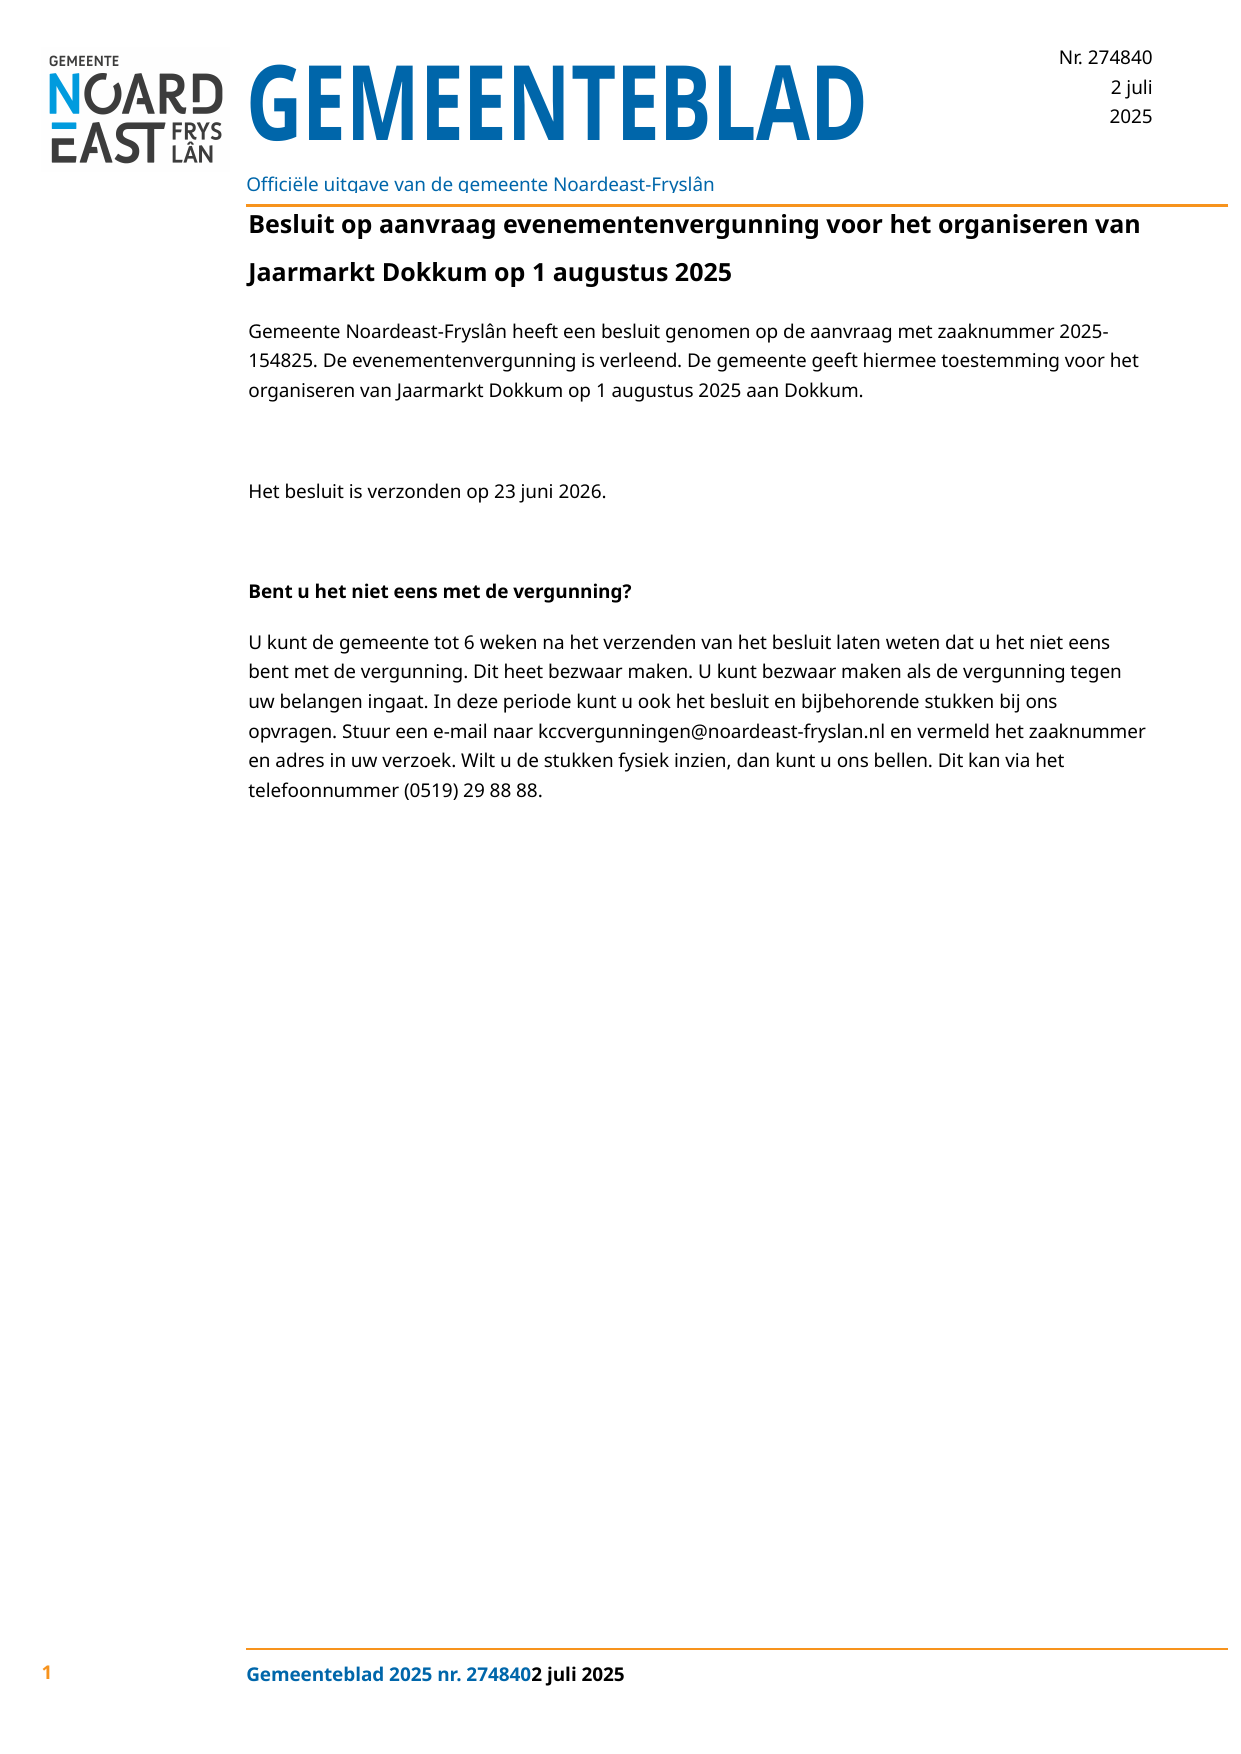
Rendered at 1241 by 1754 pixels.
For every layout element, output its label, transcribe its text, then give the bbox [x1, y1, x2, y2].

text Gemeente Noardeast-Fryslân heeft een besluit genomen op de aanvraag met zaaknummer 2025-154825. De evenementenvergunning is verleend. De gemeente geeft hiermee toestemming voor het organiseren van Jaarmarkt Dokkum op 1 augustus 2025 aan Dokkum. [248, 318, 1152, 403]
text Het besluit is verzonden op 23 juni 2026. [248, 478, 1152, 504]
text U kunt de gemeente tot 6 weken na het verzenden van het besluit laten weten dat u het niet eens bent met de vergunning. Dit heet bezwaar maken. U kunt bezwaar maken als de vergunning tegen uw belangen ingaat. In deze periode kunt u ook het besluit en bijbehorende stukken bij ons opvragen. Stuur een e-mail naar kccvergunningen@noardeast-fryslan.nl en vermeld het zaaknummer en adres in uw verzoek. Wilt u de stukken fysiek inzien, dan kunt u ons bellen. Dit kan via het telefoonnummer (0519) 29 88 88. [248, 629, 1152, 803]
picture [41, 47, 231, 172]
text Bent u het niet eens met de vergunning? [248, 579, 1152, 604]
text Besluit op aanvraag evenementenvergunning voor het organiseren van Jaarmarkt Dokkum op 1 augustus 2025 [248, 207, 1152, 288]
